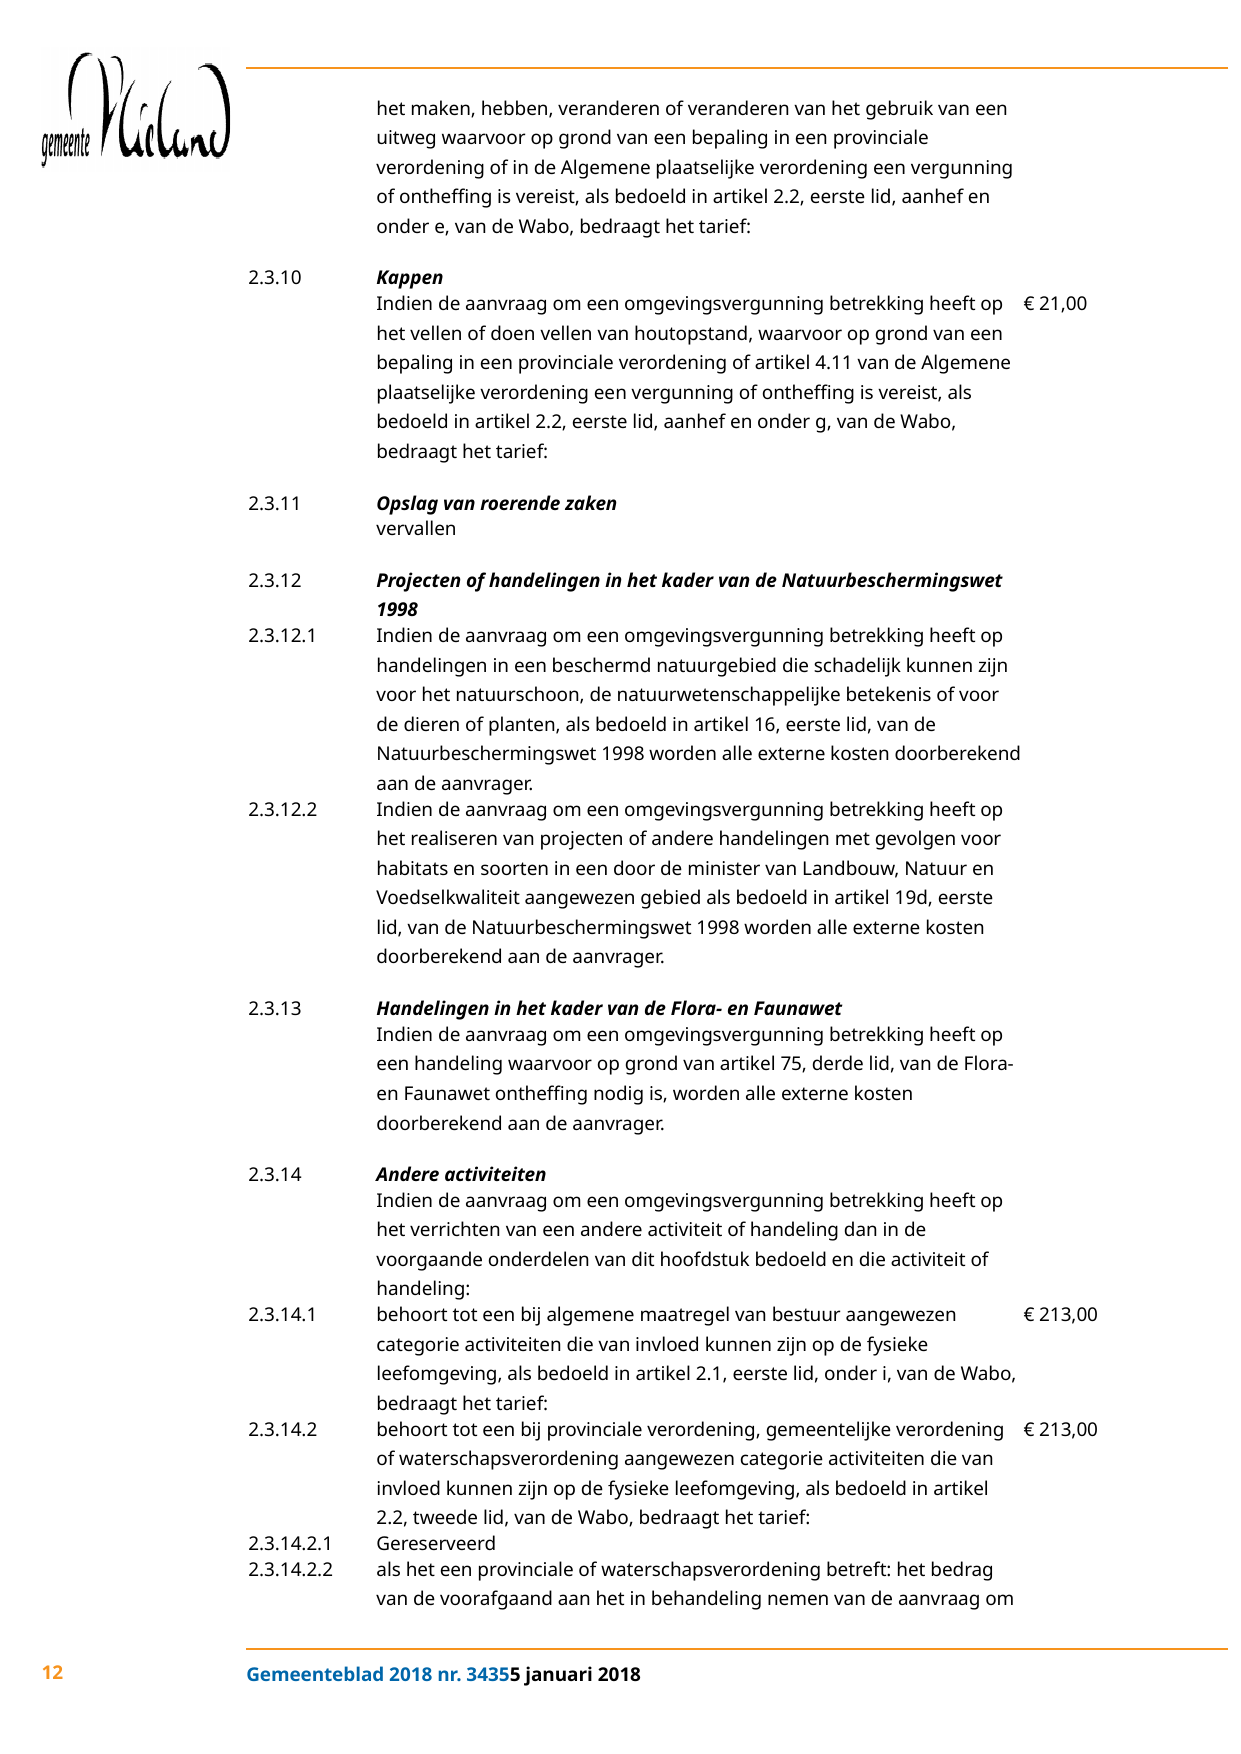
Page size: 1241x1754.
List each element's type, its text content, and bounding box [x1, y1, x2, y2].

table_cell 2.3.10 [248, 265, 376, 290]
table_cell Opslag van roerende zaken [376, 490, 1023, 515]
table_cell [1023, 1135, 1152, 1161]
table_cell [1023, 1187, 1152, 1301]
table_cell vervallen [376, 515, 1023, 541]
table_cell [248, 239, 376, 264]
table_cell [1023, 970, 1152, 995]
table_cell Indien de aanvraag om een omgevingsvergunning betrekking heeft op handelingen in een beschermd natuurgebied die schadelijk kunnen zijn voor het natuurschoon, de natuurwetenschappelijke betekenis of voor de dieren of planten, als bedoeld in artikel 16, eerste lid, van de Natuurbeschermingswet 1998 worden alle externe kosten doorberekend aan de aanvrager. [376, 622, 1023, 796]
table_cell € 213,00 [1023, 1416, 1152, 1530]
table_cell Kappen [376, 265, 1023, 290]
table_cell [1023, 464, 1152, 490]
table_cell 2.3.12.2 [248, 796, 376, 969]
table_cell [1023, 567, 1152, 622]
table_cell [1023, 1530, 1152, 1556]
table_cell [376, 464, 1023, 490]
table_cell [1023, 796, 1152, 969]
table_cell [1023, 622, 1152, 796]
table_cell 2.3.14.2.2 [248, 1556, 376, 1611]
table_cell [248, 1021, 376, 1135]
table_cell [1023, 265, 1152, 290]
table_cell [1023, 490, 1152, 515]
table_cell [248, 464, 376, 490]
table_cell [1023, 1556, 1152, 1611]
table_cell [376, 1135, 1023, 1161]
table_cell 2.3.12 [248, 567, 376, 622]
table_cell Indien de aanvraag om een omgevingsvergunning betrekking heeft op het realiseren van projecten of andere handelingen met gevolgen voor habitats en soorten in een door de minister van Landbouw, Natuur en Voedselkwaliteit aangewezen gebied als bedoeld in artikel 19d, eerste lid, van de Natuurbeschermingswet 1998 worden alle externe kosten doorberekend aan de aanvrager. [376, 796, 1023, 969]
table_cell 2.3.11 [248, 490, 376, 515]
table_cell het maken, hebben, veranderen of veranderen van het gebruik van een uitweg waarvoor op grond van een bepaling in een provinciale verordening of in de Algemene plaatselijke verordening een vergunning of ontheffing is vereist, als bedoeld in artikel 2.2, eerste lid, aanhef en onder e, van de Wabo, bedraagt het tarief: [376, 95, 1023, 239]
table_cell [248, 970, 376, 995]
table_cell 2.3.14 [248, 1161, 376, 1187]
table_cell [1023, 541, 1152, 567]
table_cell 2.3.14.1 [248, 1301, 376, 1416]
table_cell Andere activiteiten [376, 1161, 1023, 1187]
table_cell [1023, 1161, 1152, 1187]
picture [41, 47, 231, 172]
table_cell 2.3.13 [248, 995, 376, 1021]
table_cell behoort tot een bij provinciale verordening, gemeentelijke verordening of waterschapsverordening aangewezen categorie activiteiten die van invloed kunnen zijn op de fysieke leefomgeving, als bedoeld in artikel 2.2, tweede lid, van de Wabo, bedraagt het tarief: [376, 1416, 1023, 1530]
table_cell behoort tot een bij algemene maatregel van bestuur aangewezen categorie activiteiten die van invloed kunnen zijn op de fysieke leefomgeving, als bedoeld in artikel 2.1, eerste lid, onder i, van de Wabo, bedraagt het tarief: [376, 1301, 1023, 1416]
table_cell 2.3.12.1 [248, 622, 376, 796]
table_cell Indien de aanvraag om een omgevingsvergunning betrekking heeft op een handeling waarvoor op grond van artikel 75, derde lid, van de Flora- en Faunawet ontheffing nodig is, worden alle externe kosten doorberekend aan de aanvrager. [376, 1021, 1023, 1135]
table_cell als het een provinciale of waterschapsverordening betreft: het bedrag van de voorafgaand aan het in behandeling nemen van de aanvraag om [376, 1556, 1023, 1611]
table_cell [376, 970, 1023, 995]
table_cell [1023, 95, 1152, 239]
table_cell € 213,00 [1023, 1301, 1152, 1416]
table_cell [1023, 515, 1152, 541]
table_cell Indien de aanvraag om een omgevingsvergunning betrekking heeft op het vellen of doen vellen van houtopstand, waarvoor op grond van een bepaling in een provinciale verordening of artikel 4.11 van de Algemene plaatselijke verordening een vergunning of ontheffing is vereist, als bedoeld in artikel 2.2, eerste lid, aanhef en onder g, van de Wabo, bedraagt het tarief: [376, 290, 1023, 464]
table_cell [248, 95, 376, 239]
table_cell [1023, 1021, 1152, 1135]
table_cell 2.3.14.2.1 [248, 1530, 376, 1556]
table_cell [248, 1187, 376, 1301]
table_cell [248, 515, 376, 541]
table_cell [376, 239, 1023, 264]
table_cell 2.3.14.2 [248, 1416, 376, 1530]
table_cell Gereserveerd [376, 1530, 1023, 1556]
table_cell [248, 541, 376, 567]
table_cell [1023, 239, 1152, 264]
table_cell [1023, 995, 1152, 1021]
table_cell [248, 1135, 376, 1161]
table_cell [248, 290, 376, 464]
table_cell [376, 541, 1023, 567]
table_cell Indien de aanvraag om een omgevingsvergunning betrekking heeft op het verrichten van een andere activiteit of handeling dan in de voorgaande onderdelen van dit hoofdstuk bedoeld en die activiteit of handeling: [376, 1187, 1023, 1301]
table_cell € 21,00 [1023, 290, 1152, 464]
table_cell Projecten of handelingen in het kader van de Natuurbeschermingswet 1998 [376, 567, 1023, 622]
table_cell Handelingen in het kader van de Flora- en Faunawet [376, 995, 1023, 1021]
